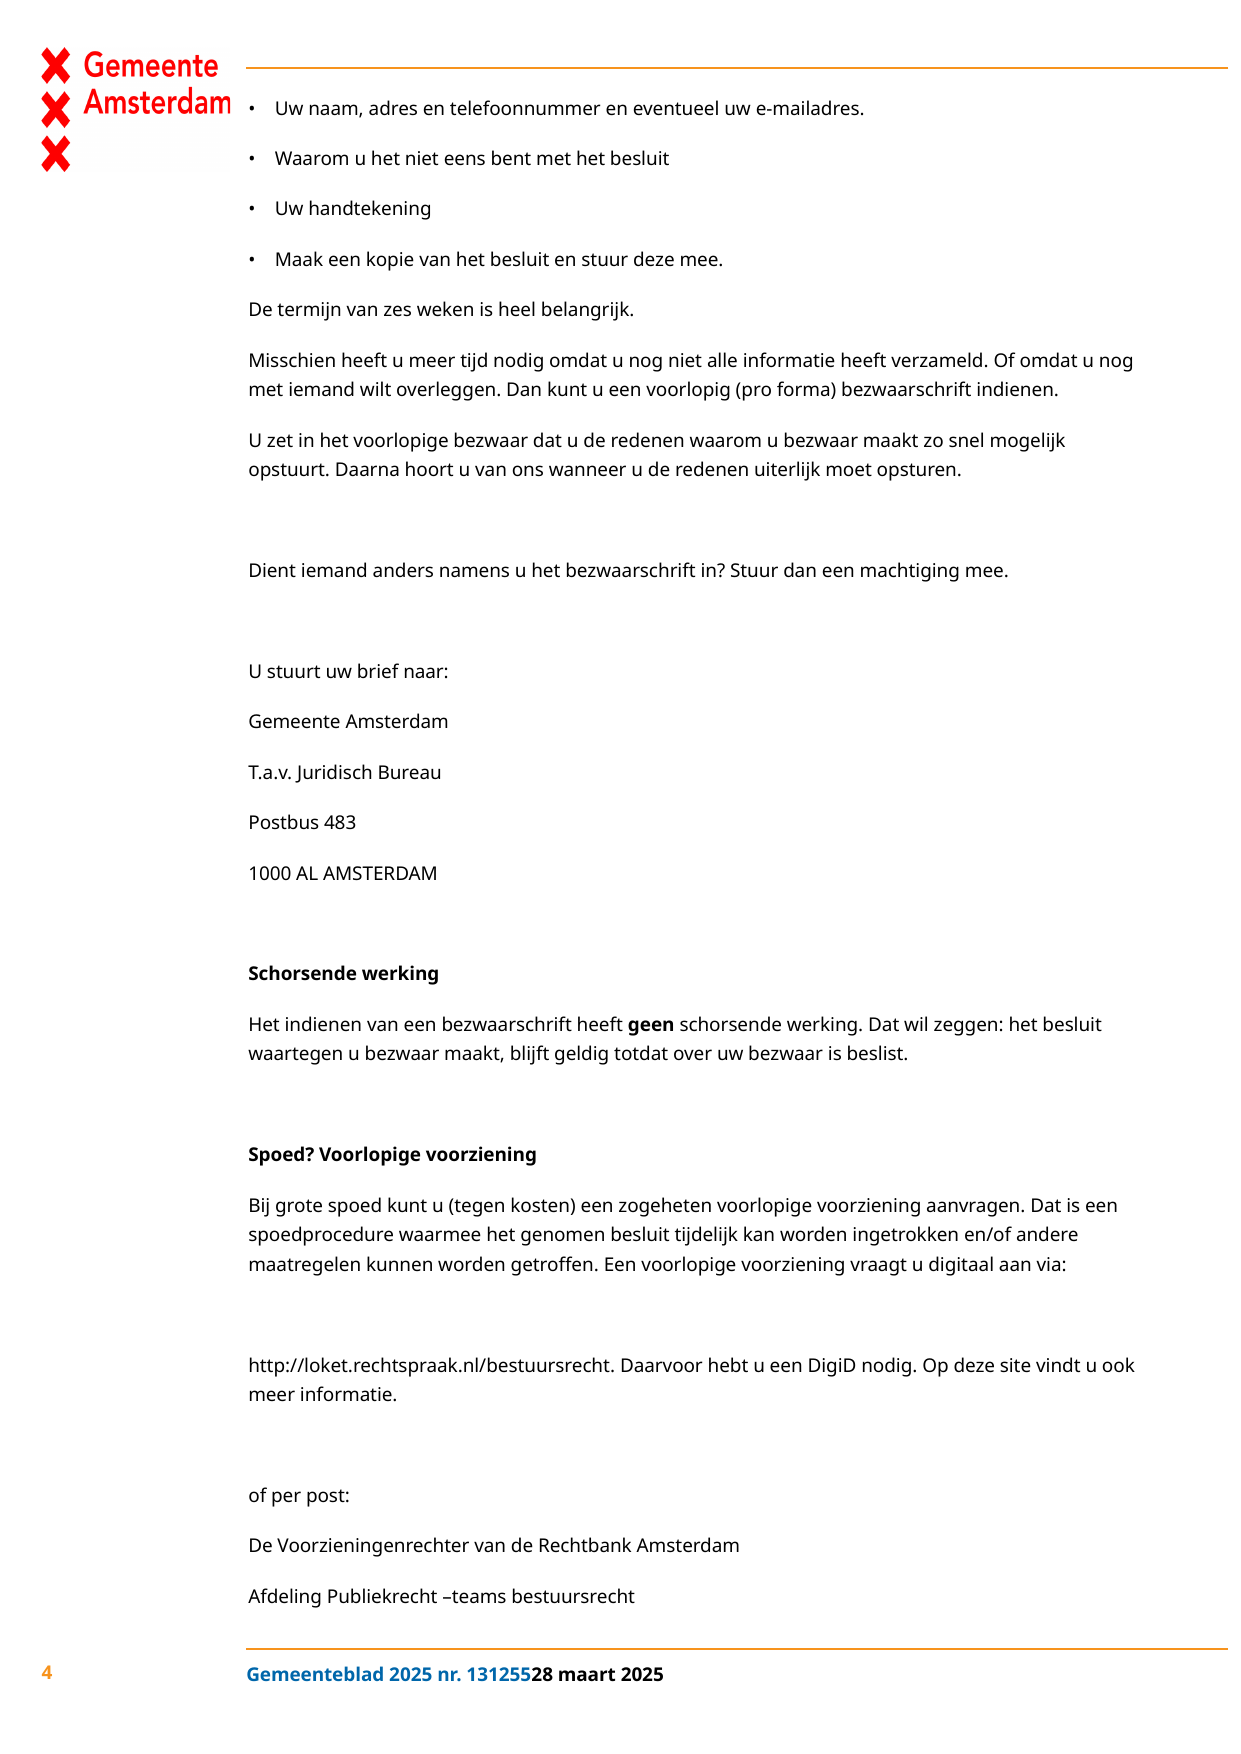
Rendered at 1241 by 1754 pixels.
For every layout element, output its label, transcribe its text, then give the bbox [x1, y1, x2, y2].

text Het indienen van een bezwaarschrift heeft geen schorsende werking. Dat wil zeggen: het besluit waartegen u bezwaar maakt, blijft geldig totdat over uw bezwaar is beslist. [248, 1011, 1152, 1066]
text • Uw handtekening [248, 196, 1152, 221]
text Bij grote spoed kunt u (tegen kosten) een zogeheten voorlopige voorziening aanvragen. Dat is een spoedprocedure waarmee het genomen besluit tijdelijk kan worden ingetrokken en/of andere maatregelen kunnen worden getroffen. Een voorlopige voorziening vraagt u digitaal aan via: [248, 1192, 1152, 1277]
text Postbus 483 [248, 809, 1152, 835]
text • Uw naam, adres en telefoonnummer en eventueel uw e-mailadres. [248, 95, 1152, 121]
text T.a.v. Juridisch Bureau [248, 759, 1152, 785]
text De Voorzieningenrechter van de Rechtbank Amsterdam [248, 1533, 1152, 1558]
text Schorsende werking [248, 961, 1152, 986]
text of per post: [248, 1482, 1152, 1508]
text Spoed? Voorlopige voorziening [248, 1141, 1152, 1167]
text • Maak een kopie van het besluit en stuur deze mee. [248, 246, 1152, 272]
picture [41, 47, 231, 172]
text http://loket.rechtspraak.nl/bestuursrecht. Daarvoor hebt u een DigiD nodig. Op deze site vindt u ook meer informatie. [248, 1352, 1152, 1407]
text Afdeling Publiekrecht –teams bestuursrecht [248, 1583, 1152, 1609]
text U zet in het voorlopige bezwaar dat u de redenen waarom u bezwaar maakt zo snel mogelijk opstuurt. Daarna hoort u van ons wanneer u de redenen uiterlijk moet opsturen. [248, 427, 1152, 482]
text Gemeente Amsterdam [248, 708, 1152, 734]
text De termijn van zes weken is heel belangrijk. [248, 296, 1152, 322]
text 1000 AL AMSTERDAM [248, 860, 1152, 886]
text • Waarom u het niet eens bent met het besluit [248, 145, 1152, 171]
text U stuurt uw brief naar: [248, 658, 1152, 684]
text Misschien heeft u meer tijd nodig omdat u nog niet alle informatie heeft verzameld. Of omdat u nog met iemand wilt overleggen. Dan kunt u een voorlopig (pro forma) bezwaarschrift indienen. [248, 347, 1152, 402]
text Dient iemand anders namens u het bezwaarschrift in? Stuur dan een machtiging mee. [248, 557, 1152, 583]
